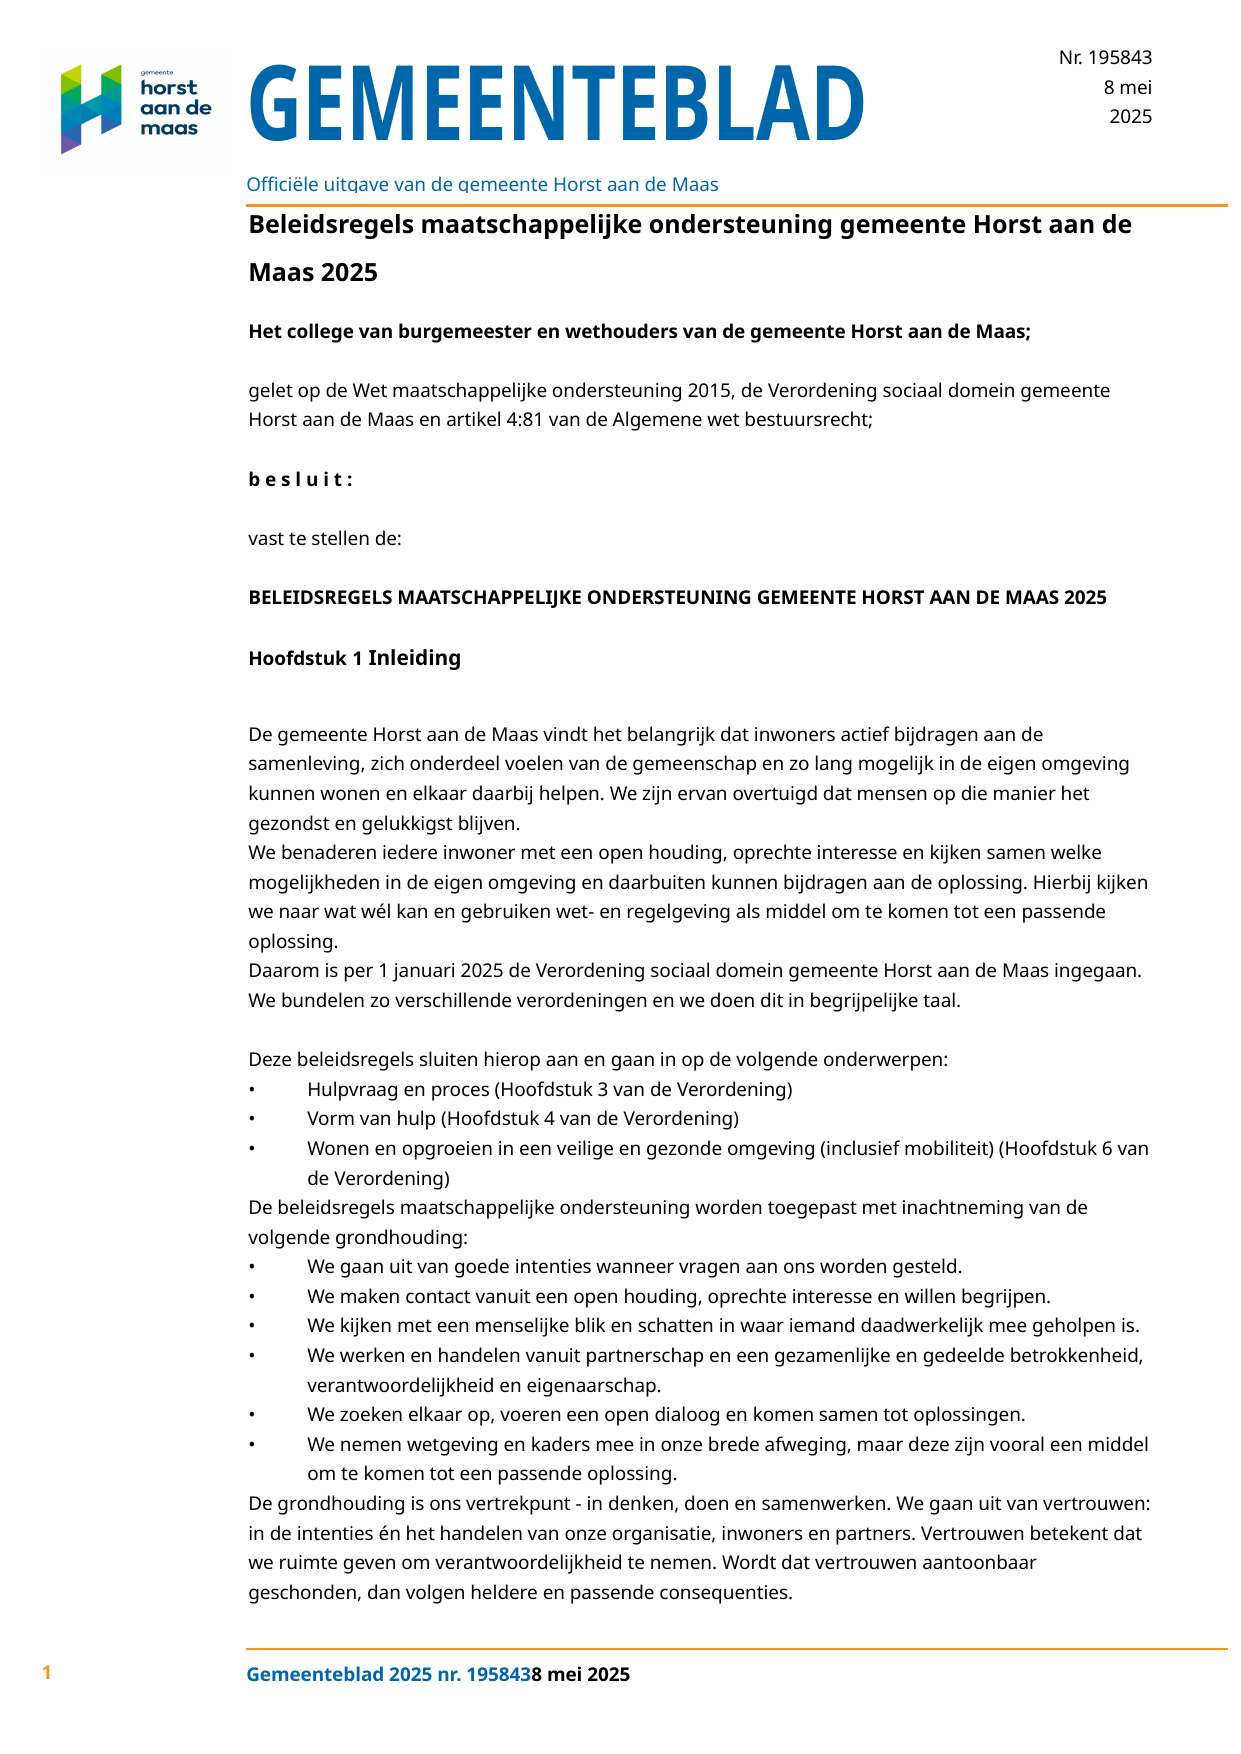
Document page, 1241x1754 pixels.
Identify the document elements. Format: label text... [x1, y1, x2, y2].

text BELEIDSREGELS MAATSCHAPPELIJKE ONDERSTEUNING GEMEENTE HORST AAN DE MAAS 2025 [248, 584, 1152, 610]
list We zoeken elkaar op, voeren een open dialoog en komen samen tot oplossingen. [248, 1401, 1152, 1427]
text Deze beleidsregels sluiten hierop aan en gaan in op de volgende onderwerpen: [248, 1046, 1152, 1072]
text b e s l u i t : [248, 466, 1152, 492]
text vast te stellen de: [248, 525, 1152, 551]
text gelet op de Wet maatschappelijke ondersteuning 2015, de Verordening sociaal domein gemeente Horst aan de Maas en artikel 4:81 van de Algemene wet bestuursrecht; [248, 377, 1152, 432]
text De grondhouding is ons vertrekpunt - in denken, doen en samenwerken. We gaan uit van vertrouwen: in de intenties én het handelen van onze organisatie, inwoners en partners. Vertrouwen betekent dat we ruimte geven om verantwoordelijkheid te nemen. Wordt dat vertrouwen aantoonbaar geschonden, dan volgen heldere en passende consequenties. [248, 1490, 1152, 1605]
text We benaderen iedere inwoner met een open houding, oprechte interesse en kijken samen welke mogelijkheden in de eigen omgeving en daarbuiten kunnen bijdragen aan de oplossing. Hierbij kijken we naar wat wél kan en gebruiken wet- en regelgeving als middel om te komen tot een passende oplossing. [248, 839, 1152, 954]
list Vorm van hulp (Hoofdstuk 4 van de Verordening) [248, 1106, 1152, 1131]
text Beleidsregels maatschappelijke ondersteuning gemeente Horst aan de Maas 2025 [248, 207, 1152, 288]
list Hulpvraag en proces (Hoofdstuk 3 van de Verordening) [248, 1076, 1152, 1102]
text Daarom is per 1 januari 2025 de Verordening sociaal domein gemeente Horst aan de Maas ingegaan. We bundelen zo verschillende verordeningen en we doen dit in begrijpelijke taal. [248, 958, 1152, 1013]
text De beleidsregels maatschappelijke ondersteuning worden toegepast met inachtneming van de volgende grondhouding: [248, 1194, 1152, 1250]
text Het college van burgemeester en wethouders van de gemeente Horst aan de Maas; [248, 318, 1152, 344]
list Wonen en opgroeien in een veilige en gezonde omgeving (inclusief mobiliteit) (Hoofdstuk 6 van de Verordening) [248, 1135, 1152, 1191]
list We gaan uit van goede intenties wanneer vragen aan ons worden gesteld. [248, 1253, 1152, 1279]
text De gemeente Horst aan de Maas vindt het belangrijk dat inwoners actief bijdragen aan de samenleving, zich onderdeel voelen van de gemeenschap en zo lang mogelijk in de eigen omgeving kunnen wonen en elkaar daarbij helpen. We zijn ervan overtuigd dat mensen op die manier het gezondst en gelukkigst blijven. [248, 721, 1152, 836]
list We kijken met een menselijke blik en schatten in waar iemand daadwerkelijk mee geholpen is. [248, 1313, 1152, 1338]
list We maken contact vanuit een open houding, oprechte interesse en willen begrijpen. [248, 1283, 1152, 1309]
list We nemen wetgeving en kaders mee in onze brede afweging, maar deze zijn vooral een middel om te komen tot een passende oplossing. [248, 1431, 1152, 1486]
picture [41, 47, 231, 172]
text Hoofdstuk 1 Inleiding [248, 643, 1152, 672]
list We werken en handelen vanuit partnerschap en een gezamenlijke en gedeelde betrokkenheid, verantwoordelijkheid en eigenaarschap. [248, 1342, 1152, 1398]
